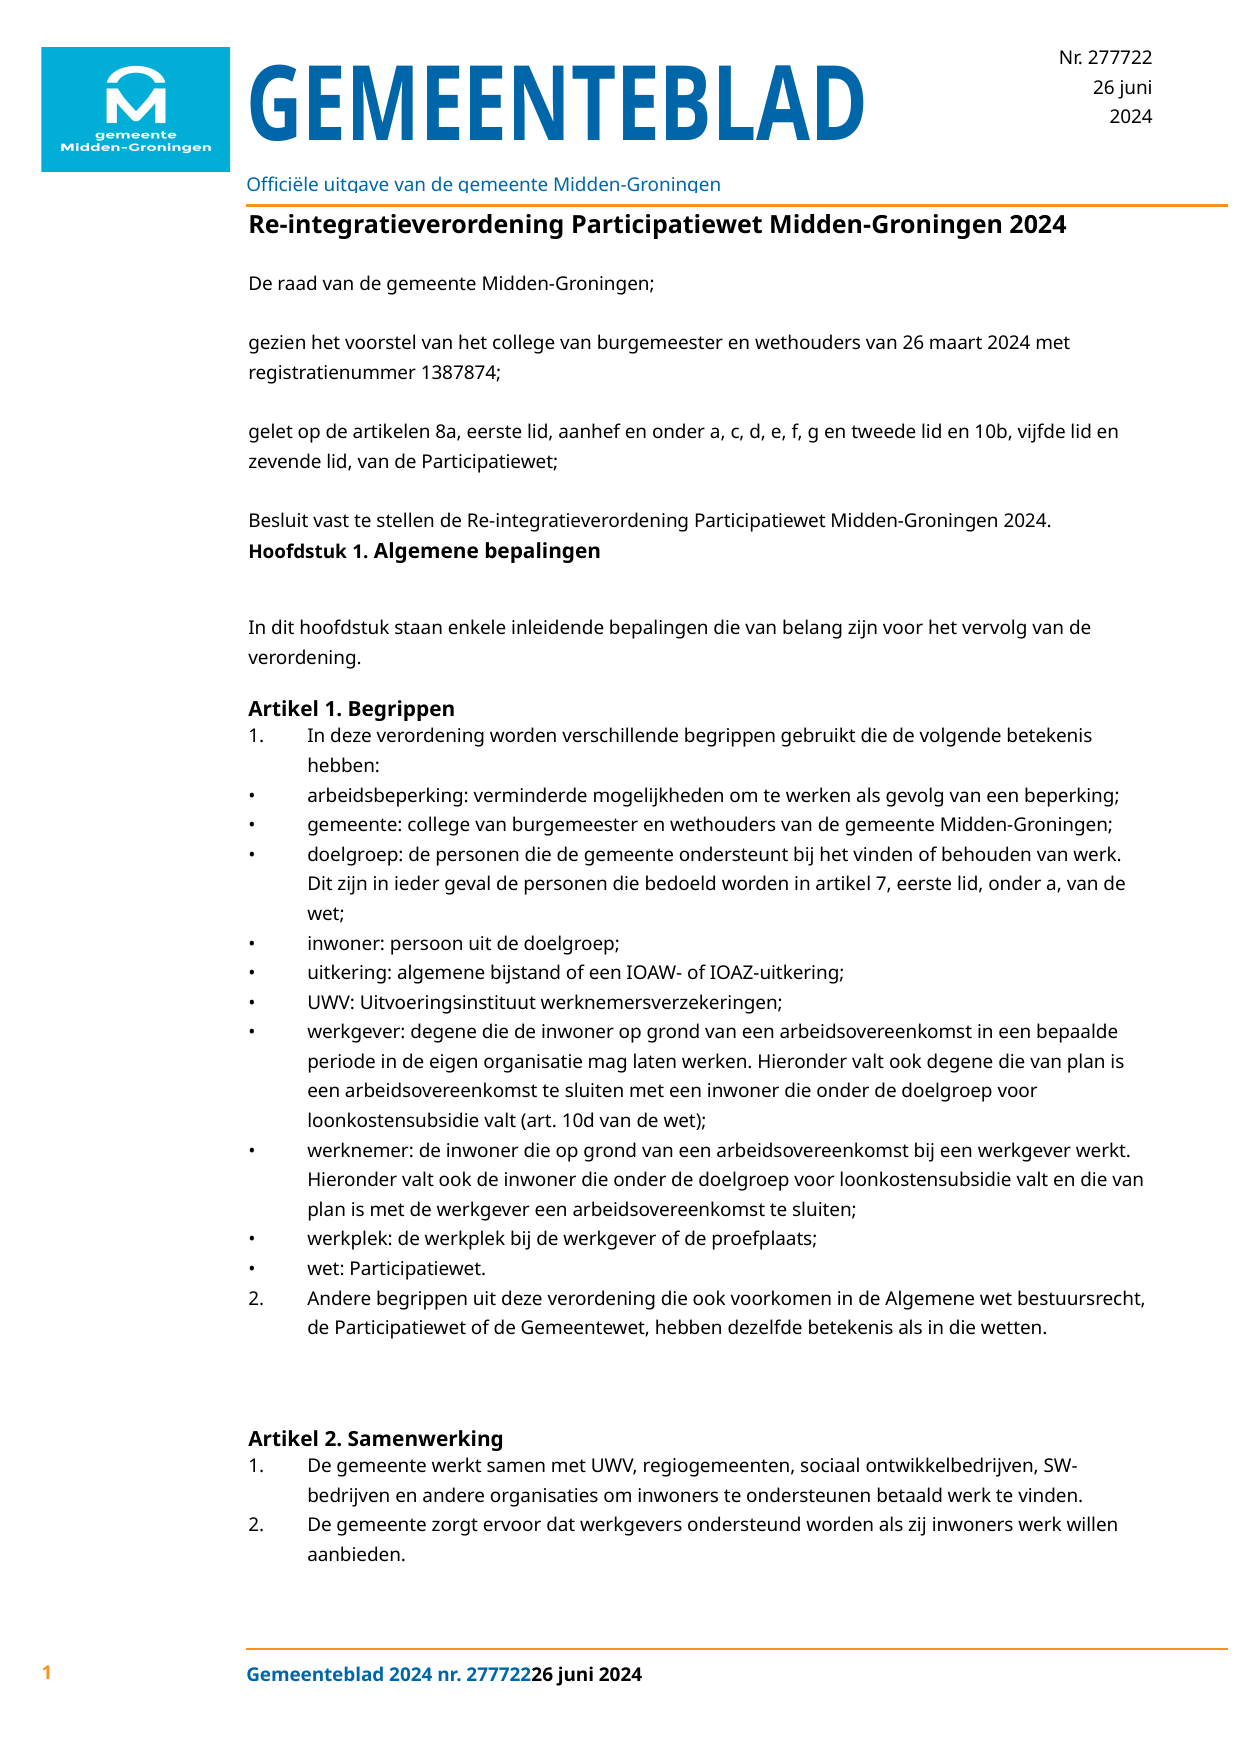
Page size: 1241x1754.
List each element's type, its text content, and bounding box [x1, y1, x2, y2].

list arbeidsbeperking: verminderde mogelijkheden om te werken als gevolg van een beperking; [248, 782, 1152, 808]
text Artikel 1. Begrippen [248, 694, 1152, 723]
text Re-integratieverordening Participatiewet Midden-Groningen 2024 [248, 207, 1152, 241]
text In dit hoofdstuk staan enkele inleidende bepalingen die van belang zijn voor het vervolg van de verordening. [248, 614, 1152, 669]
list werkgever: degene die de inwoner op grond van een arbeidsovereenkomst in een bepaalde periode in de eigen organisatie mag laten werken. Hieronder valt ook degene die van plan is een arbeidsovereenkomst te sluiten met een inwoner die onder de doelgroep voor loonkostensubsidie valt (art. 10d van de wet); [248, 1018, 1152, 1133]
list uitkering: algemene bijstand of een IOAW- of IOAZ-uitkering; [248, 959, 1152, 985]
text gezien het voorstel van het college van burgemeester en wethouders van 26 maart 2024 met registratienummer 1387874; [248, 329, 1152, 385]
text Besluit vast te stellen de Re-integratieverordening Participatiewet Midden-Groningen 2024. [248, 507, 1152, 533]
picture [184, 146, 190, 153]
list UWV: Uitvoeringsinstituut werknemersverzekeringen; [248, 989, 1152, 1015]
list De gemeente werkt samen met UWV, regiogemeenten, sociaal ontwikkelbedrijven, SW-bedrijven en andere organisaties om inwoners te ondersteunen betaald werk te vinden. [248, 1452, 1152, 1508]
picture [108, 66, 164, 82]
list gemeente: college van burgemeester en wethouders van de gemeente Midden-Groningen; [248, 811, 1152, 837]
text gelet op de artikelen 8a, eerste lid, aanhef en onder a, c, d, e, f, g en tweede lid en 10b, vijfde lid en zevende lid, van de Participatiewet; [248, 418, 1152, 473]
list In deze verordening worden verschillende begrippen gebruikt die de volgende betekenis hebben: [248, 723, 1152, 778]
list Andere begrippen uit deze verordening die ook voorkomen in de Algemene wet bestuursrecht, de Participatiewet of de Gemeentewet, hebben dezelfde betekenis als in die wetten. [248, 1285, 1152, 1340]
list werkplek: de werkplek bij de werkgever of de proefplaats; [248, 1226, 1152, 1251]
list doelgroep: de personen die de gemeente ondersteunt bij het vinden of behouden van werk. Dit zijn in ieder geval de personen die bedoeld worden in artikel 7, eerste lid, onder a, van de wet; [248, 841, 1152, 926]
text Hoofdstuk 1. Algemene bepalingen [248, 537, 1152, 565]
list De gemeente zorgt ervoor dat werkgevers ondersteund worden als zij inwoners werk willen aanbieden. [248, 1512, 1152, 1567]
text Artikel 2. Samenwerking [248, 1424, 1152, 1452]
list inwoner: persoon uit de doelgroep; [248, 930, 1152, 956]
list wet: Participatiewet. [248, 1255, 1152, 1281]
list werknemer: de inwoner die op grond van een arbeidsovereenkomst bij een werkgever werkt. Hieronder valt ook de inwoner die onder de doelgroep voor loonkostensubsidie valt en die van plan is met de werkgever een arbeidsovereenkomst te sluiten; [248, 1137, 1152, 1222]
text De raad van de gemeente Midden-Groningen; [248, 270, 1152, 296]
picture [107, 89, 165, 122]
